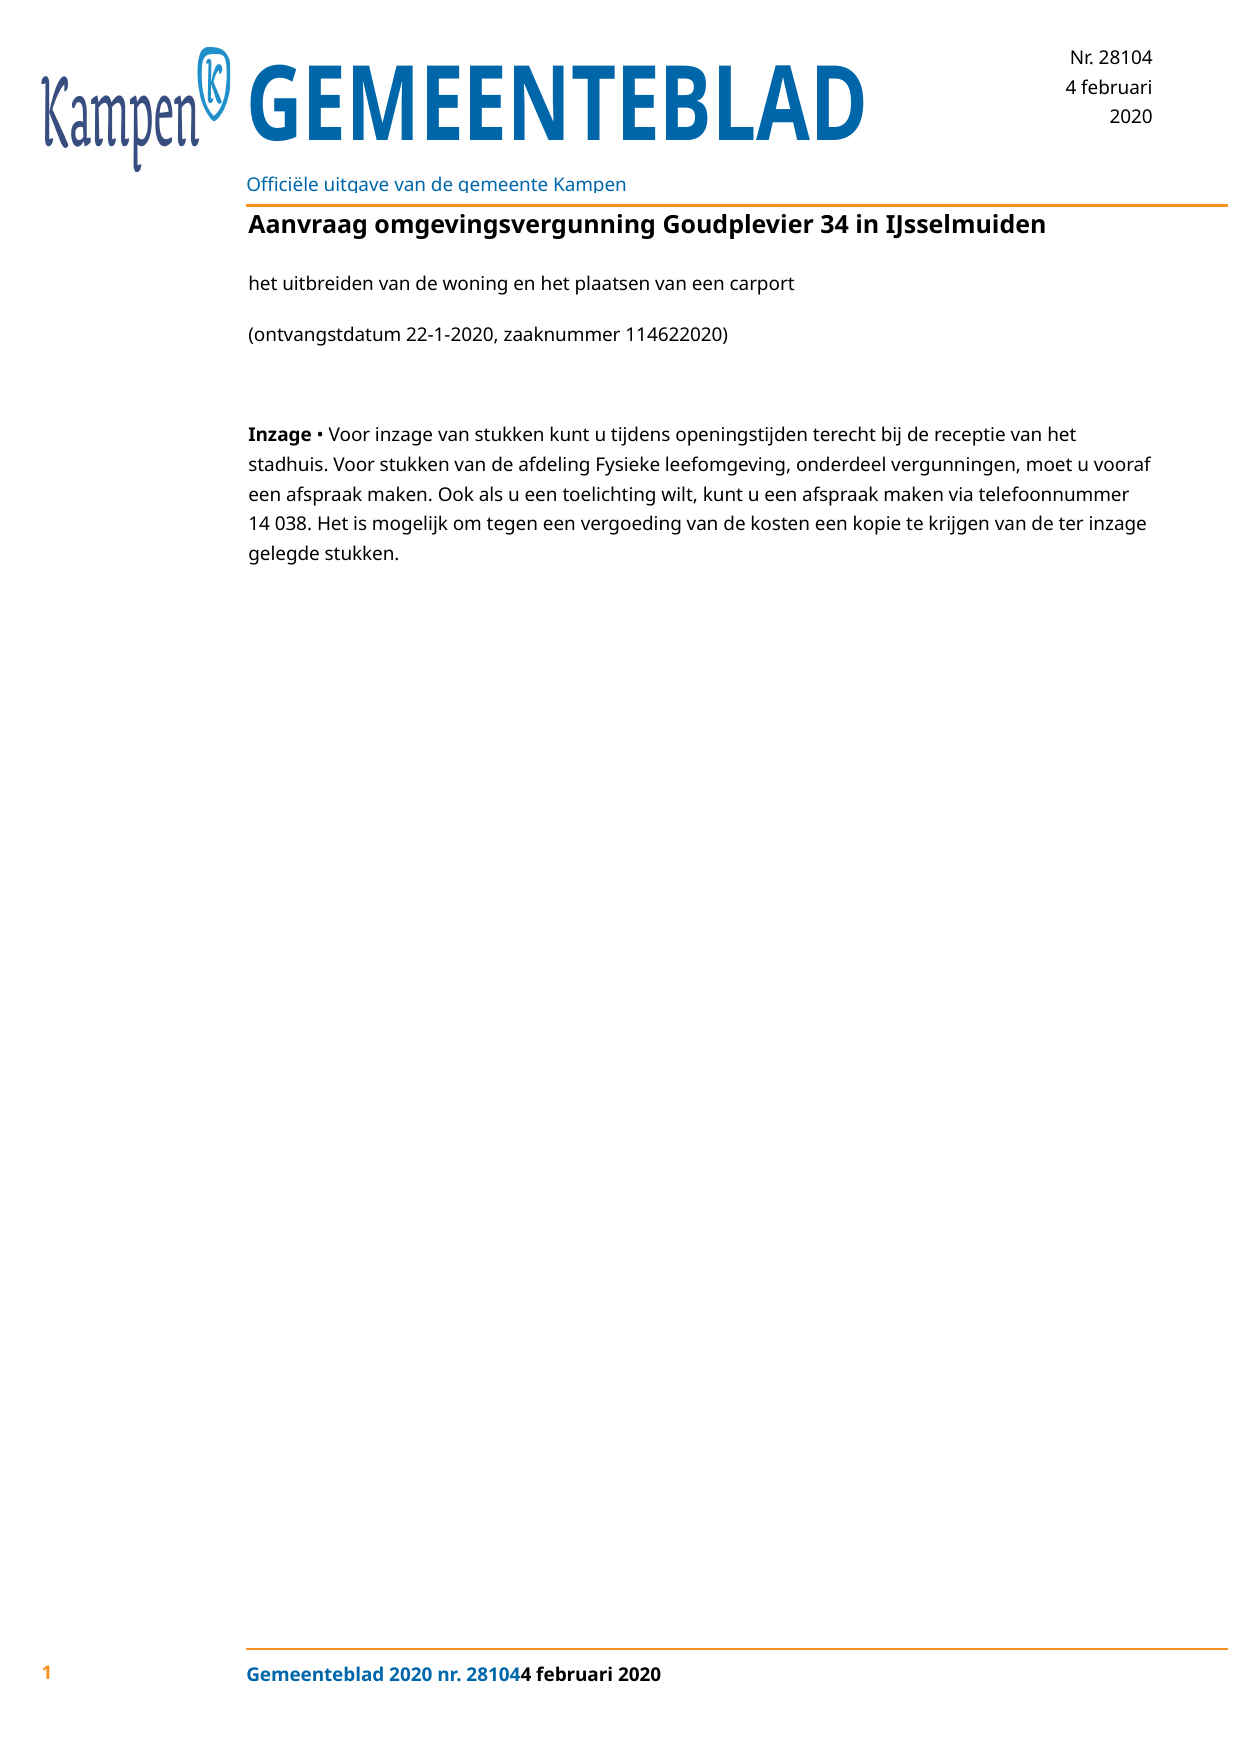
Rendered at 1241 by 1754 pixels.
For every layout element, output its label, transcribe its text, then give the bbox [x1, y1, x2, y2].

text Aanvraag omgevingsvergunning Goudplevier 34 in IJsselmuiden [248, 207, 1152, 241]
text het uitbreiden van de woning en het plaatsen van een carport [248, 270, 1152, 296]
picture [41, 47, 231, 172]
text (ontvangstdatum 22-1-2020, zaaknummer 114622020) [248, 321, 1152, 346]
text Inzage • Voor inzage van stukken kunt u tijdens openingstijden terecht bij de receptie van het stadhuis. Voor stukken van de afdeling Fysieke leefomgeving, onderdeel vergunningen, moet u vooraf een afspraak maken. Ook als u een toelichting wilt, kunt u een afspraak maken via telefoonnummer 14 038. Het is mogelijk om tegen een vergoeding van de kosten een kopie te krijgen van de ter inzage gelegde stukken. [248, 422, 1152, 566]
